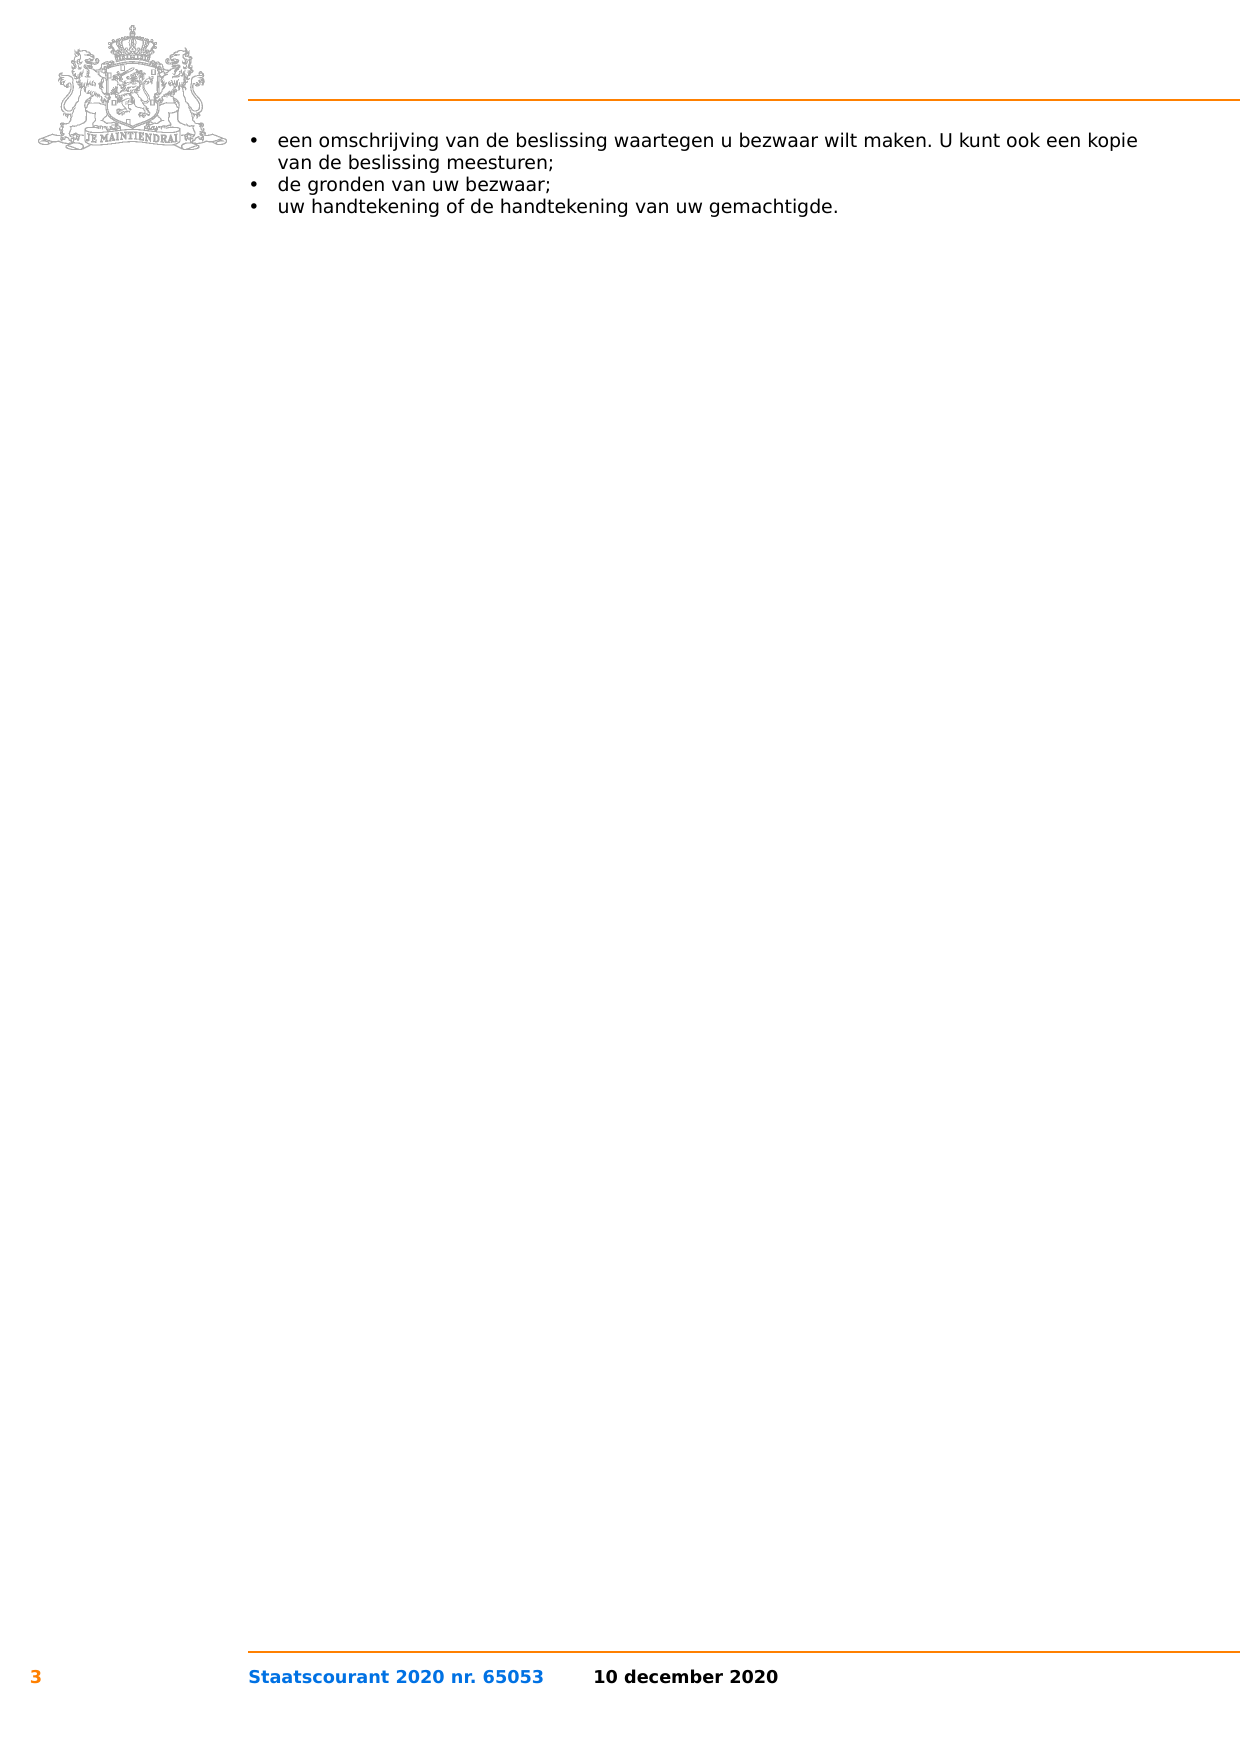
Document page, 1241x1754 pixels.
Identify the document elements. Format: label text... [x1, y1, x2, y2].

picture [38, 25, 227, 150]
text • de gronden van uw bezwaar; [248, 174, 1163, 196]
text • uw handtekening of de handtekening van uw gemachtigde. [248, 196, 1163, 218]
text • een omschrijving van de beslissing waartegen u bezwaar wilt maken. U kunt ook een kopie van de beslissing meesturen; [248, 130, 1163, 174]
